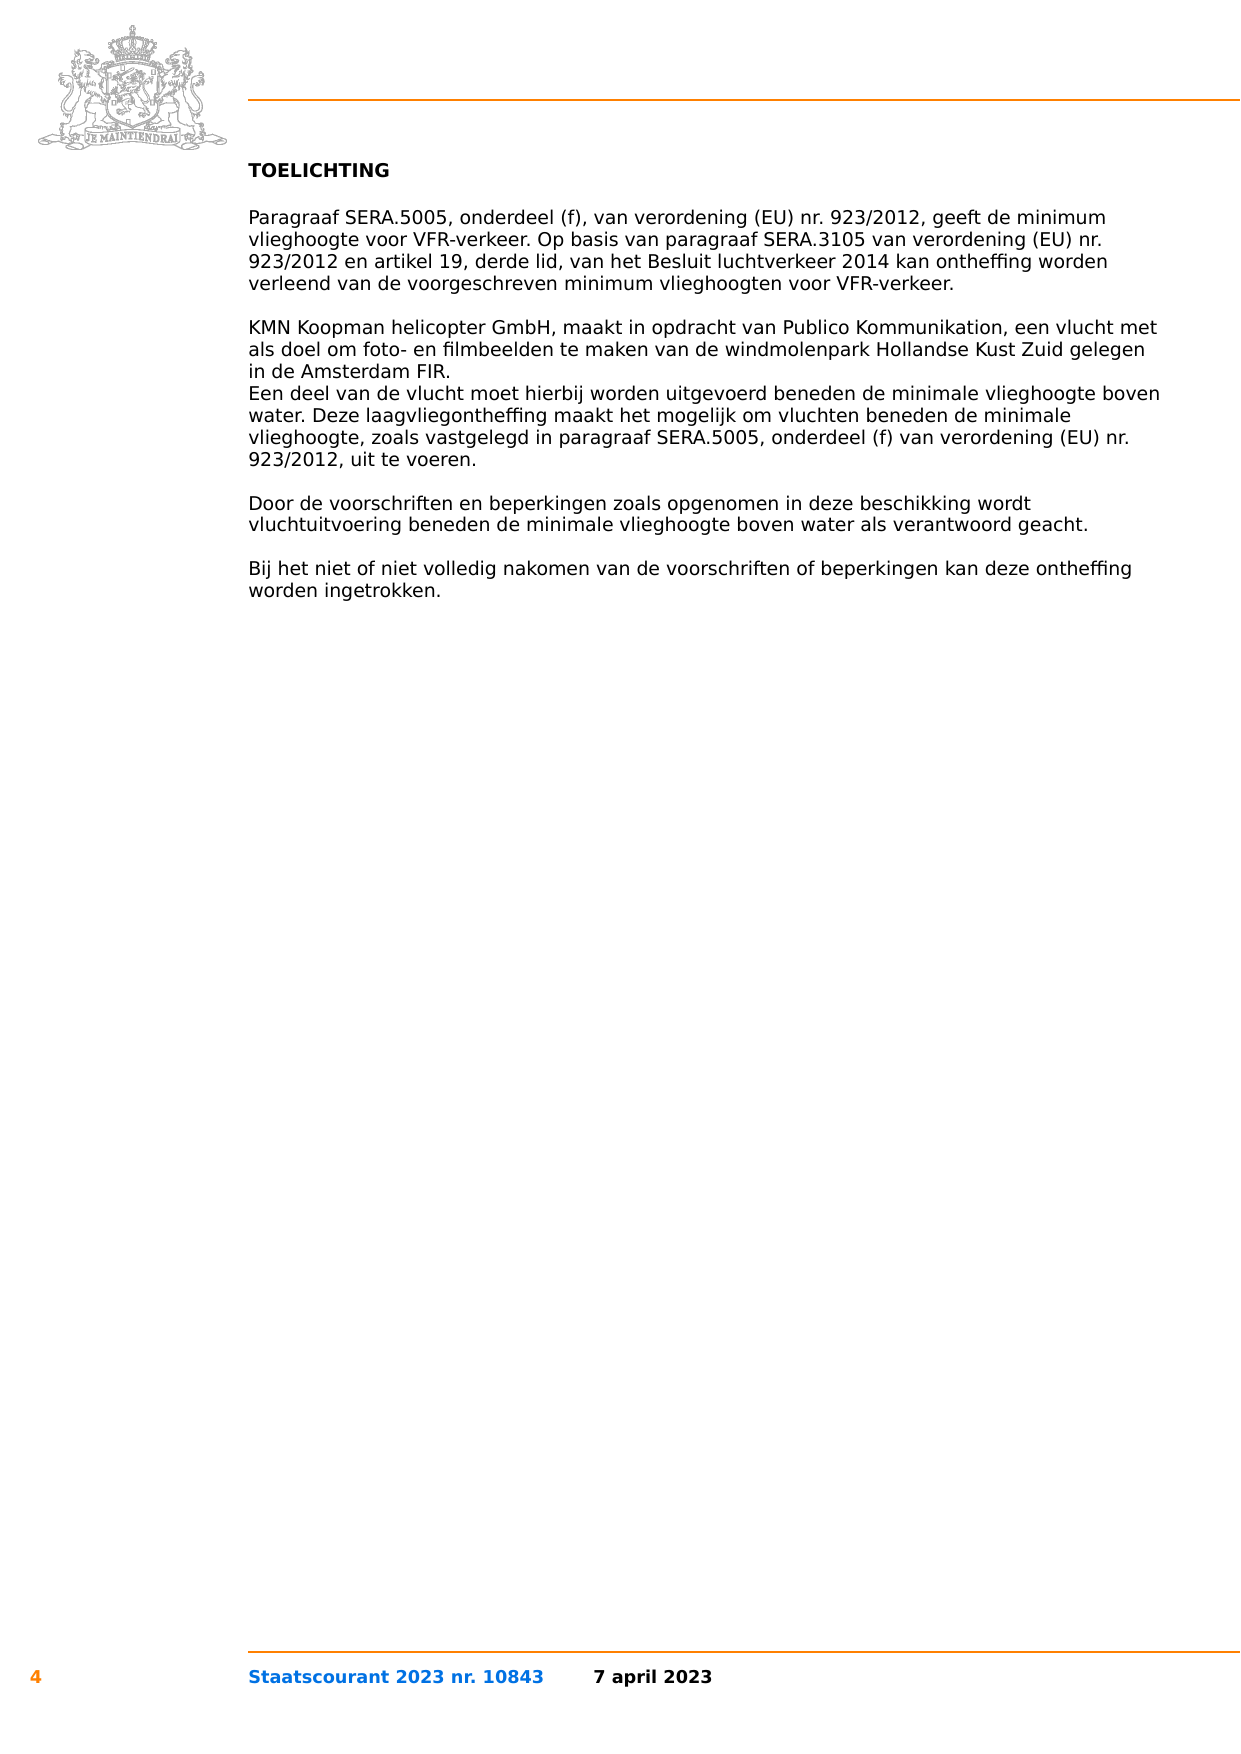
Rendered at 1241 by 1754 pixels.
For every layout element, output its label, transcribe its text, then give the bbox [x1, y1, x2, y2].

text Paragraaf SERA.5005, onderdeel (f), van verordening (EU) nr. 923/2012, geeft de minimum vlieghoogte voor VFR-verkeer. Op basis van paragraaf SERA.3105 van verordening (EU) nr. 923/2012 en artikel 19, derde lid, van het Besluit luchtverkeer 2014 kan ontheffing worden verleend van de voorgeschreven minimum vlieghoogten voor VFR-verkeer. [248, 207, 1163, 295]
text KMN Koopman helicopter GmbH, maakt in opdracht van Publico Kommunikation, een vlucht met als doel om foto- en filmbeelden te maken van de windmolenpark Hollandse Kust Zuid gelegen in de Amsterdam FIR. [248, 317, 1163, 383]
text Een deel van de vlucht moet hierbij worden uitgevoerd beneden de minimale vlieghoogte boven water. Deze laagvliegontheffing maakt het mogelijk om vluchten beneden de minimale vlieghoogte, zoals vastgelegd in paragraaf SERA.5005, onderdeel (f) van verordening (EU) nr. 923/2012, uit te voeren. [248, 383, 1163, 471]
picture [38, 25, 227, 150]
text Bij het niet of niet volledig nakomen van de voorschriften of beperkingen kan deze ontheffing worden ingetrokken. [248, 558, 1163, 602]
text Door de voorschriften en beperkingen zoals opgenomen in deze beschikking wordt vluchtuitvoering beneden de minimale vlieghoogte boven water als verantwoord geacht. [248, 492, 1163, 536]
subtitle TOELICHTING [248, 160, 1163, 182]
